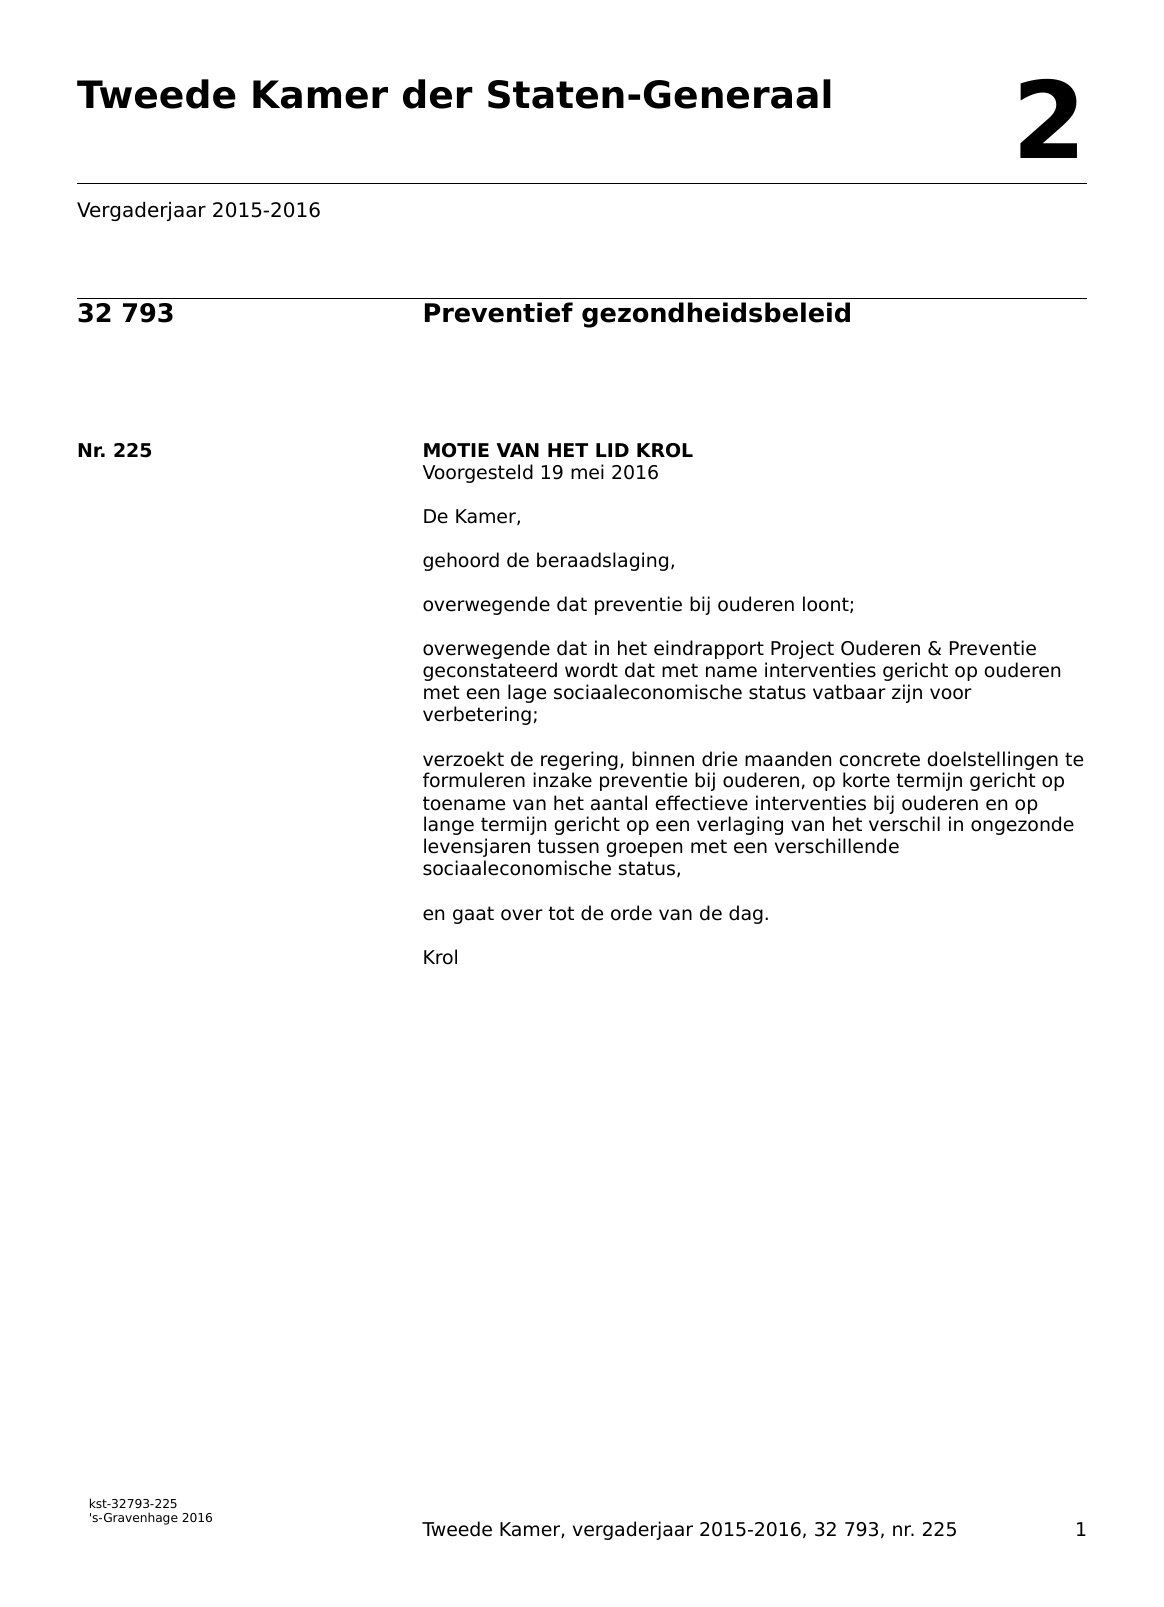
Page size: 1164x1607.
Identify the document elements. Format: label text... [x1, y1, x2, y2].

text 's-Gravenhage 2016 [88, 1511, 323, 1525]
table_cell Vergaderjaar 2015-2016 [77, 184, 1087, 298]
text gehoord de beraadslaging, [422, 550, 1087, 572]
text en gaat over tot de orde van de dag. [422, 902, 1087, 924]
table_header 2 [886, 59, 1087, 183]
text De Kamer, [422, 506, 1087, 528]
text overwegende dat in het eindrapport Project Ouderen & Preventie geconstateerd wordt dat met name interventies gericht op ouderen met een lage sociaaleconomische status vatbaar zijn voor verbetering; [422, 638, 1087, 726]
text kst-32793-225 [88, 1497, 323, 1511]
text Voorgesteld 19 mei 2016 [422, 462, 1087, 484]
text verzoekt de regering, binnen drie maanden concrete doelstellingen te formuleren inzake preventie bij ouderen, op korte termijn gericht op toename van het aantal effectieve interventies bij ouderen en op lange termijn gericht op een verlaging van het verschil in ongezonde levensjaren tussen groepen met een verschillende sociaaleconomische status, [422, 748, 1087, 880]
table_header Tweede Kamer der Staten-Generaal [77, 59, 886, 183]
text overwegende dat preventie bij ouderen loont; [422, 594, 1087, 616]
subtitle 32 793 Preventief gezondheidsbeleid [77, 299, 1087, 329]
text Krol [422, 947, 1087, 969]
subtitle Nr. 225 MOTIE VAN HET LID KROL [77, 440, 1087, 462]
